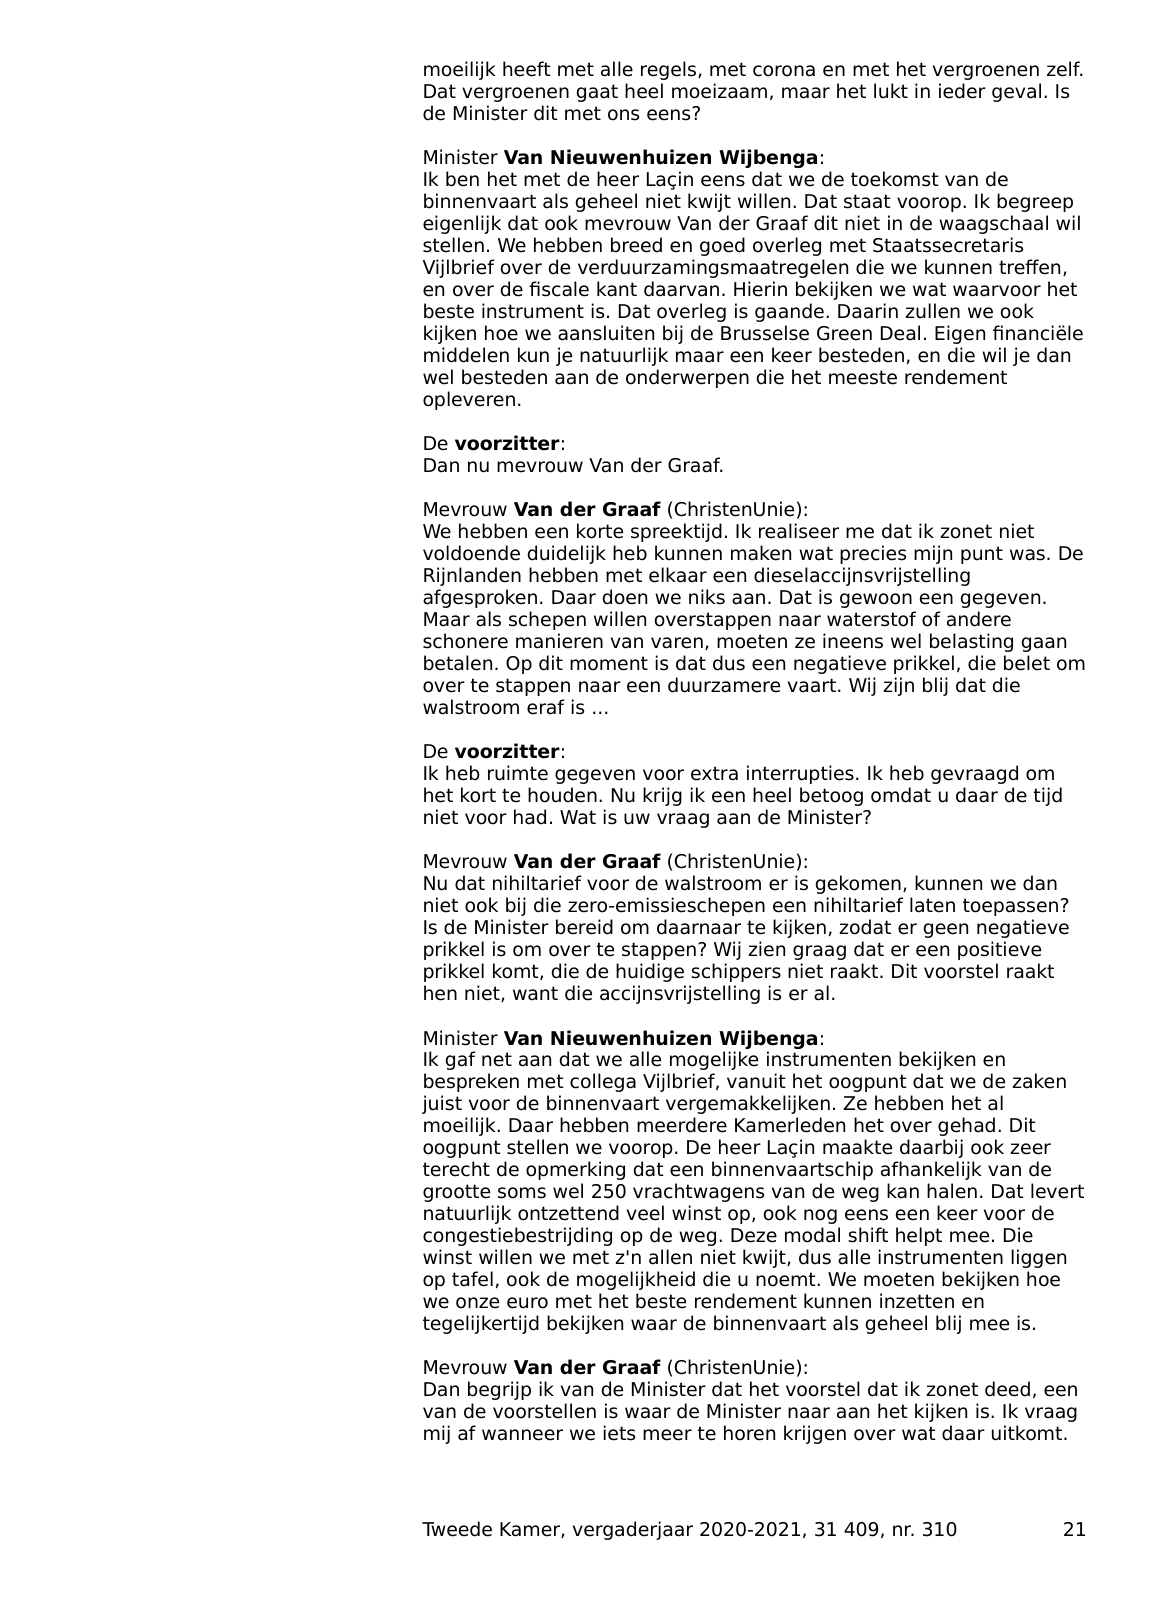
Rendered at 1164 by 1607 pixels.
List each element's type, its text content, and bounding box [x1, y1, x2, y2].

text Minister Van Nieuwenhuizen Wijbenga: [422, 147, 1087, 169]
text We hebben een korte spreektijd. Ik realiseer me dat ik zonet niet voldoende duidelijk heb kunnen maken wat precies mijn punt was. De Rijnlanden hebben met elkaar een dieselaccijnsvrijstelling afgesproken. Daar doen we niks aan. Dat is gewoon een gegeven. Maar als schepen willen overstappen naar waterstof of andere schonere manieren van varen, moeten ze ineens wel belasting gaan betalen. Op dit moment is dat dus een negatieve prikkel, die belet om over te stappen naar een duurzamere vaart. Wij zijn blij dat die walstroom eraf is ... [422, 521, 1087, 719]
text Ik gaf net aan dat we alle mogelijke instrumenten bekijken en bespreken met collega Vijlbrief, vanuit het oogpunt dat we de zaken juist voor de binnenvaart vergemakkelijken. Ze hebben het al moeilijk. Daar hebben meerdere Kamerleden het over gehad. Dit oogpunt stellen we voorop. De heer Laçin maakte daarbij ook zeer terecht de opmerking dat een binnenvaartschip afhankelijk van de grootte soms wel 250 vrachtwagens van de weg kan halen. Dat levert natuurlijk ontzettend veel winst op, ook nog eens een keer voor de congestiebestrijding op de weg. Deze modal shift helpt mee. Die winst willen we met z'n allen niet kwijt, dus alle instrumenten liggen op tafel, ook de mogelijkheid die u noemt. We moeten bekijken hoe we onze euro met het beste rendement kunnen inzetten en tegelijkertijd bekijken waar de binnenvaart als geheel blij mee is. [422, 1049, 1087, 1335]
text De voorzitter: [422, 433, 1087, 455]
text Dan nu mevrouw Van der Graaf. [422, 455, 1087, 477]
text Mevrouw Van der Graaf (ChristenUnie): [422, 1357, 1087, 1379]
text Nu dat nihiltarief voor de walstroom er is gekomen, kunnen we dan niet ook bij die zero-emissieschepen een nihiltarief laten toepassen? Is de Minister bereid om daarnaar te kijken, zodat er geen negatieve prikkel is om over te stappen? Wij zien graag dat er een positieve prikkel komt, die de huidige schippers niet raakt. Dit voorstel raakt hen niet, want die accijnsvrijstelling is er al. [422, 873, 1087, 1005]
text Mevrouw Van der Graaf (ChristenUnie): [422, 851, 1087, 873]
text Ik heb ruimte gegeven voor extra interrupties. Ik heb gevraagd om het kort te houden. Nu krijg ik een heel betoog omdat u daar de tijd niet voor had. Wat is uw vraag aan de Minister? [422, 763, 1087, 829]
text Minister Van Nieuwenhuizen Wijbenga: [422, 1027, 1087, 1049]
text Dan begrijp ik van de Minister dat het voorstel dat ik zonet deed, een van de voorstellen is waar de Minister naar aan het kijken is. Ik vraag mij af wanneer we iets meer te horen krijgen over wat daar uitkomt. [422, 1379, 1087, 1445]
text moeilijk heeft met alle regels, met corona en met het vergroenen zelf. Dat vergroenen gaat heel moeizaam, maar het lukt in ieder geval. Is de Minister dit met ons eens? [422, 59, 1087, 125]
text Mevrouw Van der Graaf (ChristenUnie): [422, 499, 1087, 521]
text De voorzitter: [422, 741, 1087, 763]
text Ik ben het met de heer Laçin eens dat we de toekomst van de binnenvaart als geheel niet kwijt willen. Dat staat voorop. Ik begreep eigenlijk dat ook mevrouw Van der Graaf dit niet in de waagschaal wil stellen. We hebben breed en goed overleg met Staatssecretaris Vijlbrief over de verduurzamingsmaatregelen die we kunnen treffen, en over de fiscale kant daarvan. Hierin bekijken we wat waarvoor het beste instrument is. Dat overleg is gaande. Daarin zullen we ook kijken hoe we aansluiten bij de Brusselse Green Deal. Eigen financiële middelen kun je natuurlijk maar een keer besteden, en die wil je dan wel besteden aan de onderwerpen die het meeste rendement opleveren. [422, 169, 1087, 411]
